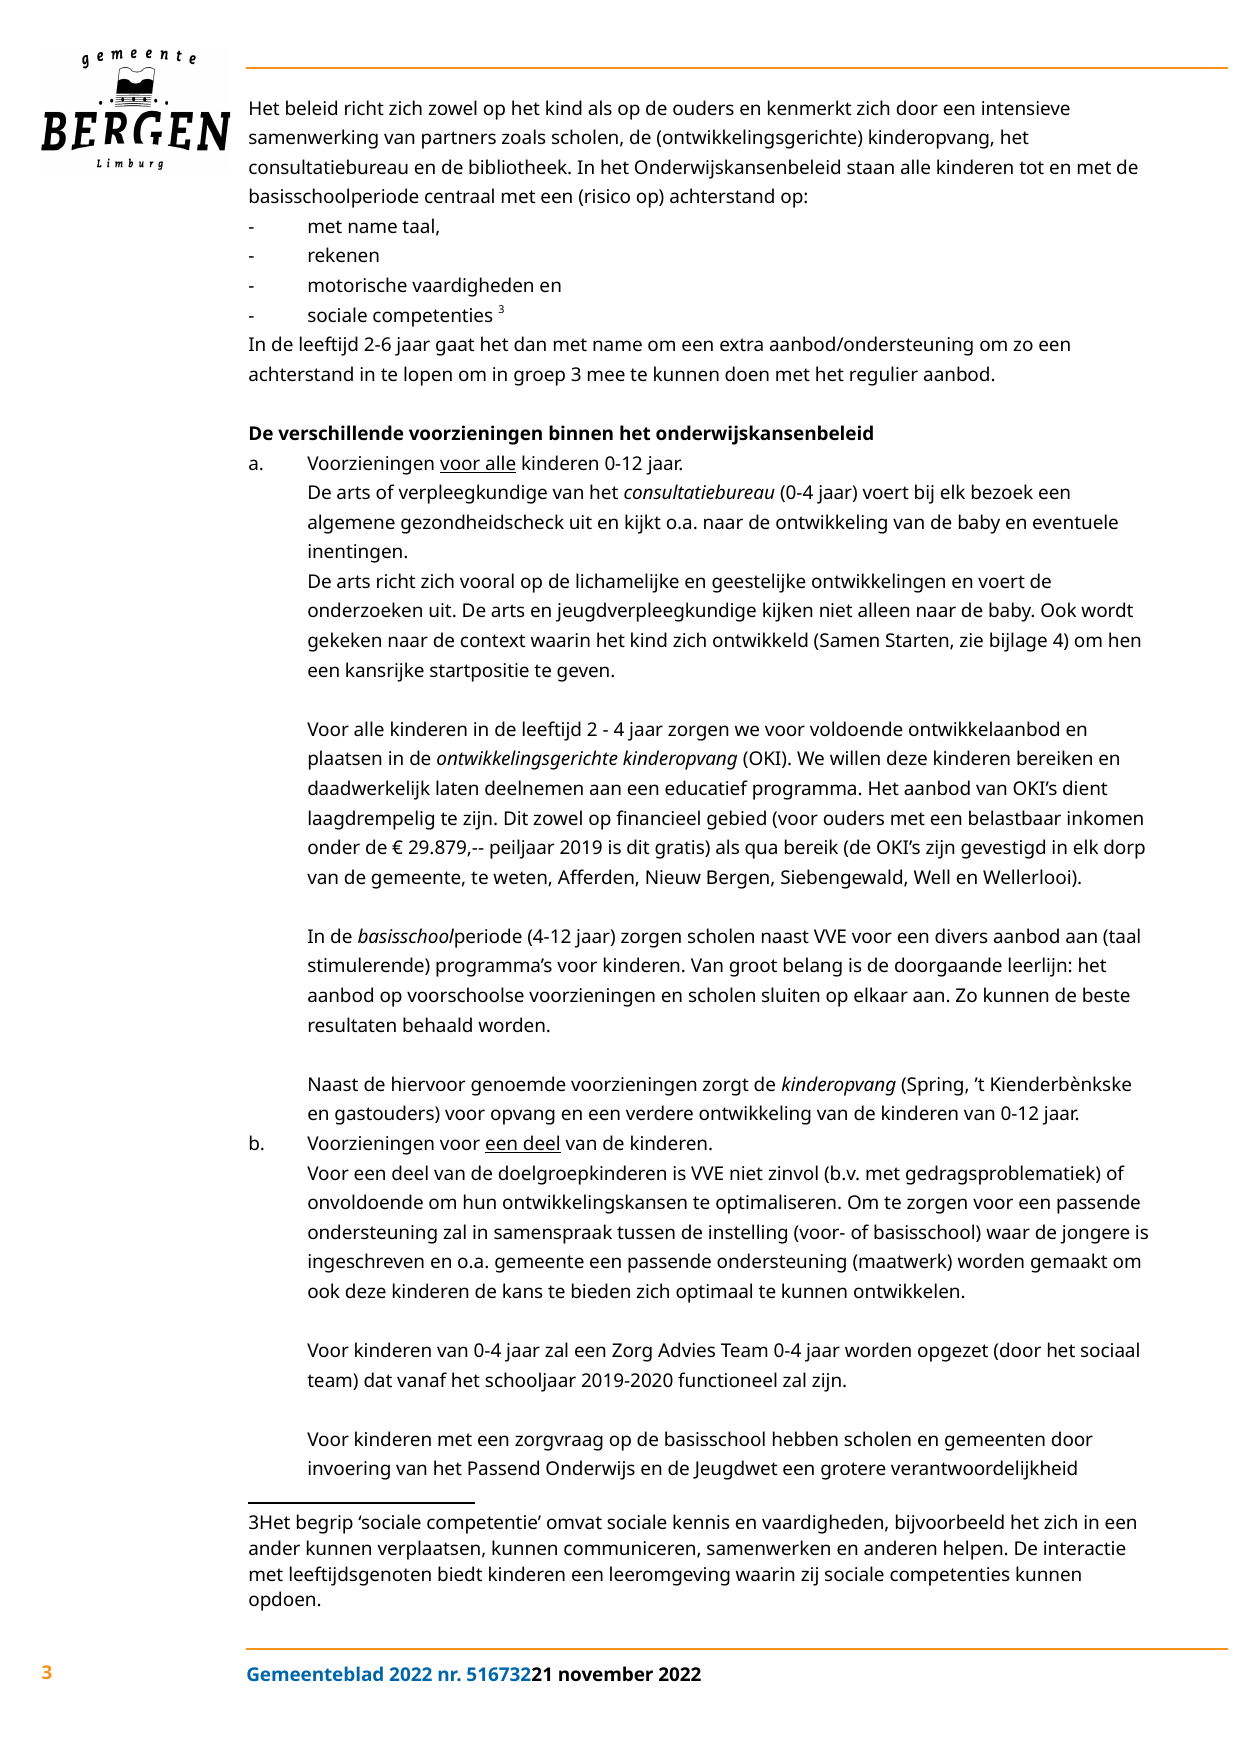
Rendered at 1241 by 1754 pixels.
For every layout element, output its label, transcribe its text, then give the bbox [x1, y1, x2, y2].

list Naast de hiervoor genoemde voorzieningen zorgt de kinderopvang (Spring, ’t Kienderbènkske en gastouders) voor opvang en een verdere ontwikkeling van de kinderen van 0-12 jaar. [248, 1071, 1152, 1126]
text De verschillende voorzieningen binnen het onderwijskansenbeleid [248, 420, 1152, 446]
list sociale competenties [248, 302, 1152, 328]
list met name taal, [248, 213, 1152, 239]
list Voorzieningen voor alle kinderen 0-12 jaar. [248, 450, 1152, 476]
text Het beleid richt zich zowel op het kind als op de ouders en kenmerkt zich door een intensieve samenwerking van partners zoals scholen, de (ontwikkelingsgerichte) kinderopvang, het consultatiebureau en de bibliotheek. In het Onderwijskansenbeleid staan alle kinderen tot en met de basisschoolperiode centraal met een (risico op) achterstand op: [248, 95, 1152, 209]
list Het begrip ‘sociale competentie’ omvat sociale kennis en vaardigheden, bijvoorbeeld het zich in een ander kunnen verplaatsen, kunnen communiceren, samenwerken en anderen helpen. De interactie met leeftijdsgenoten biedt kinderen een leeromgeving waarin zij sociale competenties kunnen opdoen. [248, 1509, 1152, 1612]
list Voor een deel van de doelgroepkinderen is VVE niet zinvol (b.v. met gedragsproblematiek) of onvoldoende om hun ontwikkelingskansen te optimaliseren. Om te zorgen voor een passende ondersteuning zal in samenspraak tussen de instelling (voor- of basisschool) waar de jongere is ingeschreven en o.a. gemeente een passende ondersteuning (maatwerk) worden gemaakt om ook deze kinderen de kans te bieden zich optimaal te kunnen ontwikkelen. [248, 1160, 1152, 1304]
list Voor kinderen met een zorgvraag op de basisschool hebben scholen en gemeenten door invoering van het Passend Onderwijs en de Jeugdwet een grotere verantwoordelijkheid [248, 1426, 1152, 1481]
list De arts of verpleegkundige van het consultatiebureau (0-4 jaar) voert bij elk bezoek een algemene gezondheidscheck uit en kijkt o.a. naar de ontwikkeling van de baby en eventuele inentingen. [248, 479, 1152, 564]
list Voorzieningen voor een deel van de kinderen. [248, 1130, 1152, 1156]
list In de basisschoolperiode (4-12 jaar) zorgen scholen naast VVE voor een divers aanbod aan (taal stimulerende) programma’s voor kinderen. Van groot belang is de doorgaande leerlijn: het aanbod op voorschoolse voorzieningen en scholen sluiten op elkaar aan. Zo kunnen de beste resultaten behaald worden. [248, 923, 1152, 1038]
list De arts richt zich vooral op de lichamelijke en geestelijke ontwikkelingen en voert de onderzoeken uit. De arts en jeugdverpleegkundige kijken niet alleen naar de baby. Ook wordt gekeken naar de context waarin het kind zich ontwikkeld (Samen Starten, zie bijlage 4) om hen een kansrijke startpositie te geven. [248, 568, 1152, 683]
list rekenen [248, 243, 1152, 268]
list motorische vaardigheden en [248, 272, 1152, 298]
text In de leeftijd 2-6 jaar gaat het dan met name om een extra aanbod/ondersteuning om zo een achterstand in te lopen om in groep 3 mee te kunnen doen met het regulier aanbod. [248, 331, 1152, 387]
list Voor kinderen van 0-4 jaar zal een Zorg Advies Team 0-4 jaar worden opgezet (door het sociaal team) dat vanaf het schooljaar 2019-2020 functioneel zal zijn. [248, 1337, 1152, 1393]
picture [41, 47, 231, 172]
list Voor alle kinderen in de leeftijd 2 - 4 jaar zorgen we voor voldoende ontwikkelaanbod en plaatsen in de ontwikkelingsgerichte kinderopvang (OKI). We willen deze kinderen bereiken en daadwerkelijk laten deelnemen aan een educatief programma. Het aanbod van OKI’s dient laagdrempelig te zijn. Dit zowel op financieel gebied (voor ouders met een belastbaar inkomen onder de € 29.879,-- peiljaar 2019 is dit gratis) als qua bereik (de OKI’s zijn gevestigd in elk dorp van de gemeente, te weten, Afferden, Nieuw Bergen, Siebengewald, Well en Wellerlooi). [248, 716, 1152, 890]
